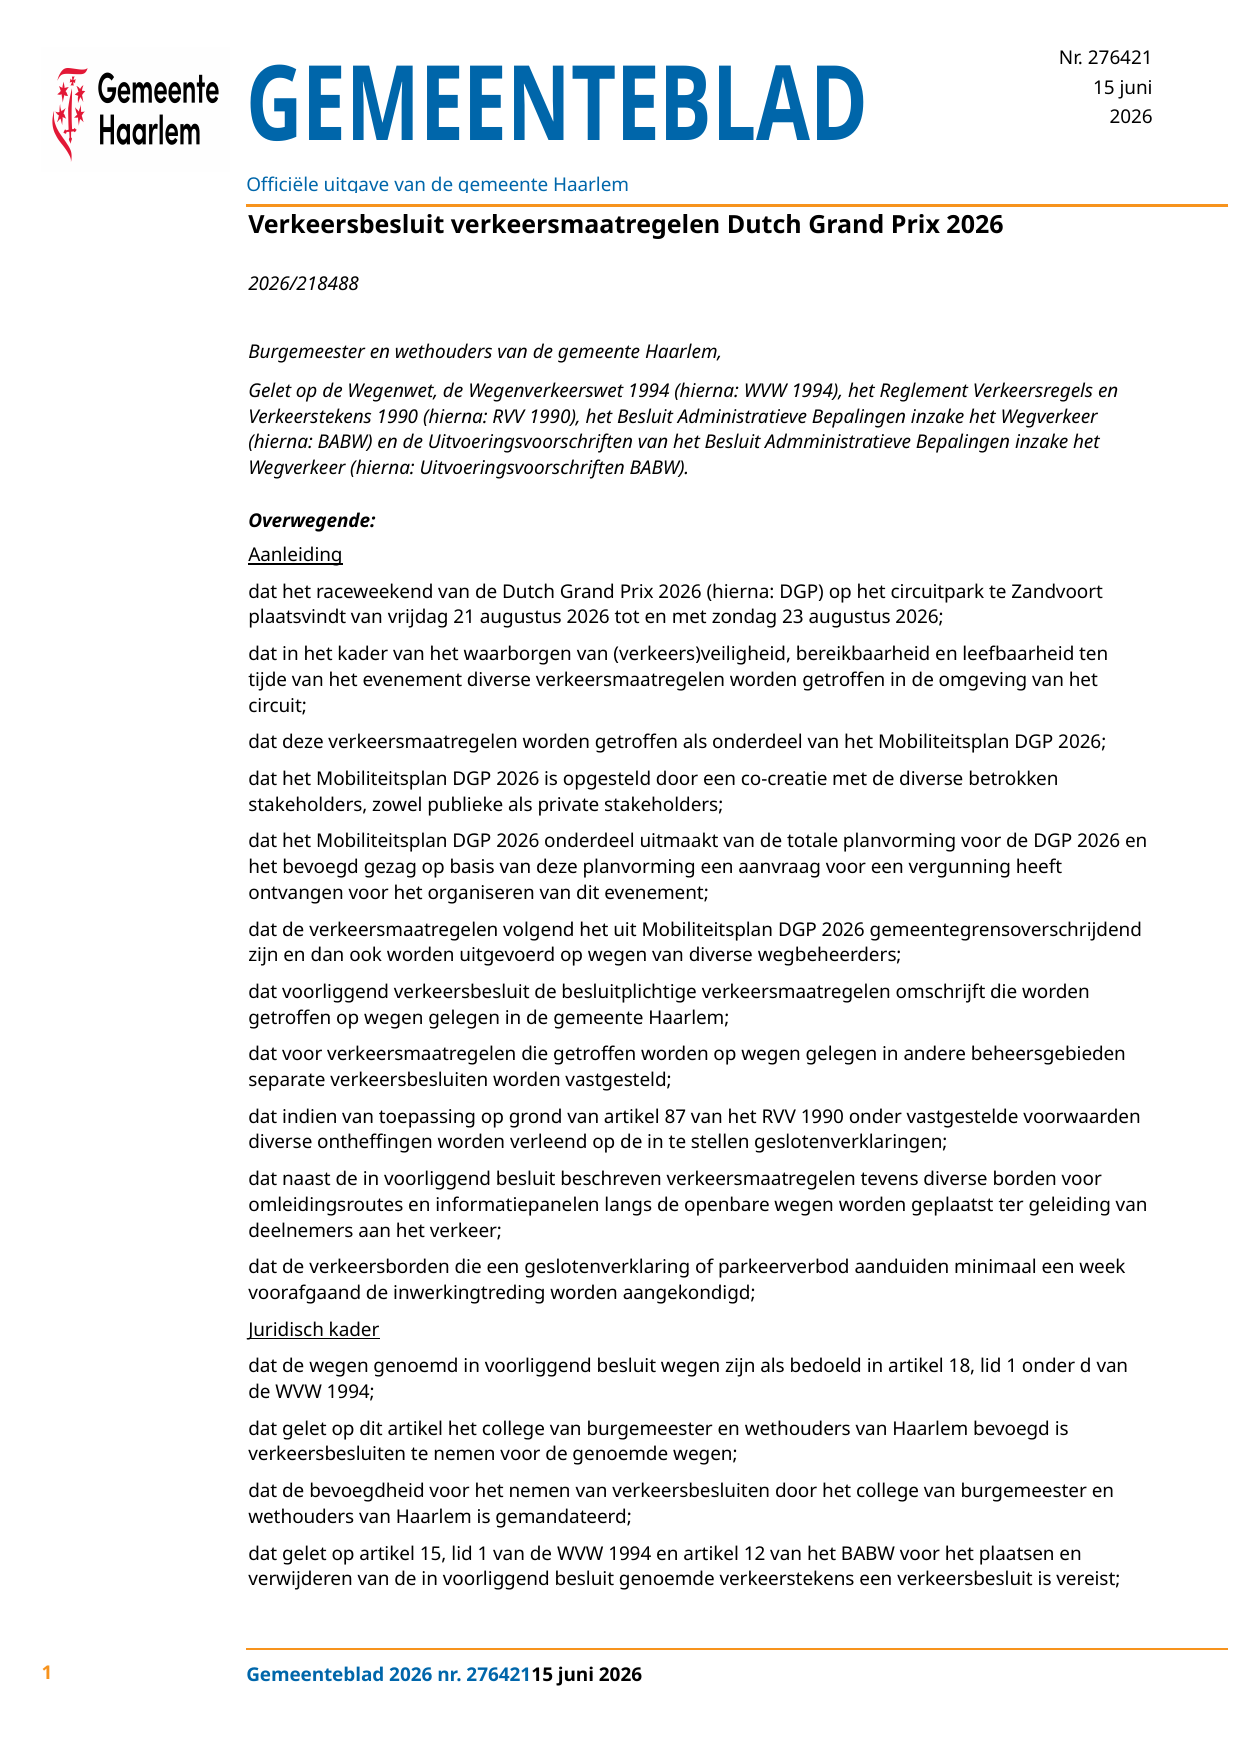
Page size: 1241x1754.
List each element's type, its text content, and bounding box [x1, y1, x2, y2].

text Gelet op de Wegenwet, de Wegenverkeerswet 1994 (hierna: WVW 1994), het Reglement Verkeersregels en Verkeerstekens 1990 (hierna: RVV 1990), het Besluit Administratieve Bepalingen inzake het Wegverkeer (hierna: BABW) en de Uitvoeringsvoorschriften van het Besluit Admministratieve Bepalingen inzake het Wegverkeer (hierna: Uitvoeringsvoorschriften BABW). [248, 377, 1152, 480]
picture [41, 47, 231, 172]
text dat naast de in voorliggend besluit beschreven verkeersmaatregelen tevens diverse borden voor omleidingsroutes en informatiepanelen langs de openbare wegen worden geplaatst ter geleiding van deelnemers aan het verkeer; [248, 1165, 1152, 1242]
text dat voor verkeersmaatregelen die getroffen worden op wegen gelegen in andere beheersgebieden separate verkeersbesluiten worden vastgesteld; [248, 1041, 1152, 1092]
text dat voorliggend verkeersbesluit de besluitplichtige verkeersmaatregelen omschrijft die worden getroffen op wegen gelegen in de gemeente Haarlem; [248, 978, 1152, 1029]
text dat het Mobiliteitsplan DGP 2026 is opgesteld door een co-creatie met de diverse betrokken stakeholders, zowel publieke als private stakeholders; [248, 765, 1152, 817]
text dat de wegen genoemd in voorliggend besluit wegen zijn als bedoeld in artikel 18, lid 1 onder d van de WVW 1994; [248, 1352, 1152, 1404]
text dat indien van toepassing op grond van artikel 87 van het RVV 1990 onder vastgestelde voorwaarden diverse ontheffingen worden verleend op de in te stellen geslotenverklaringen; [248, 1103, 1152, 1154]
text dat de bevoegdheid voor het nemen van verkeersbesluiten door het college van burgemeester en wethouders van Haarlem is gemandateerd; [248, 1477, 1152, 1529]
text dat de verkeersborden die een geslotenverklaring of parkeerverbod aanduiden minimaal een week voorafgaand de inwerkingtreding worden aangekondigd; [248, 1253, 1152, 1305]
text Aanleiding [248, 541, 1152, 567]
text dat het raceweekend van de Dutch Grand Prix 2026 (hierna: DGP) op het circuitpark te Zandvoort plaatsvindt van vrijdag 21 augustus 2026 tot en met zondag 23 augustus 2026; [248, 578, 1152, 629]
text Overwegende: [248, 507, 1152, 533]
text dat gelet op dit artikel het college van burgemeester en wethouders van Haarlem bevoegd is verkeersbesluiten te nemen voor de genoemde wegen; [248, 1415, 1152, 1466]
text Juridisch kader [248, 1316, 1152, 1342]
text dat de verkeersmaatregelen volgend het uit Mobiliteitsplan DGP 2026 gemeentegrensoverschrijdend zijn en dan ook worden uitgevoerd op wegen van diverse wegbeheerders; [248, 916, 1152, 967]
text Burgemeester en wethouders van de gemeente Haarlem, [248, 338, 1152, 364]
text Verkeersbesluit verkeersmaatregelen Dutch Grand Prix 2026 [248, 207, 1152, 241]
text dat deze verkeersmaatregelen worden getroffen als onderdeel van het Mobiliteitsplan DGP 2026; [248, 728, 1152, 754]
text dat in het kader van het waarborgen van (verkeers)veiligheid, bereikbaarheid en leefbaarheid ten tijde van het evenement diverse verkeersmaatregelen worden getroffen in de omgeving van het circuit; [248, 640, 1152, 718]
text dat gelet op artikel 15, lid 1 van de WVW 1994 en artikel 12 van het BABW voor het plaatsen en verwijderen van de in voorliggend besluit genoemde verkeerstekens een verkeersbesluit is vereist; [248, 1540, 1152, 1591]
text 2026/218488 [248, 270, 1152, 296]
text dat het Mobiliteitsplan DGP 2026 onderdeel uitmaakt van de totale planvorming voor de DGP 2026 en het bevoegd gezag op basis van deze planvorming een aanvraag voor een vergunning heeft ontvangen voor het organiseren van dit evenement; [248, 828, 1152, 905]
